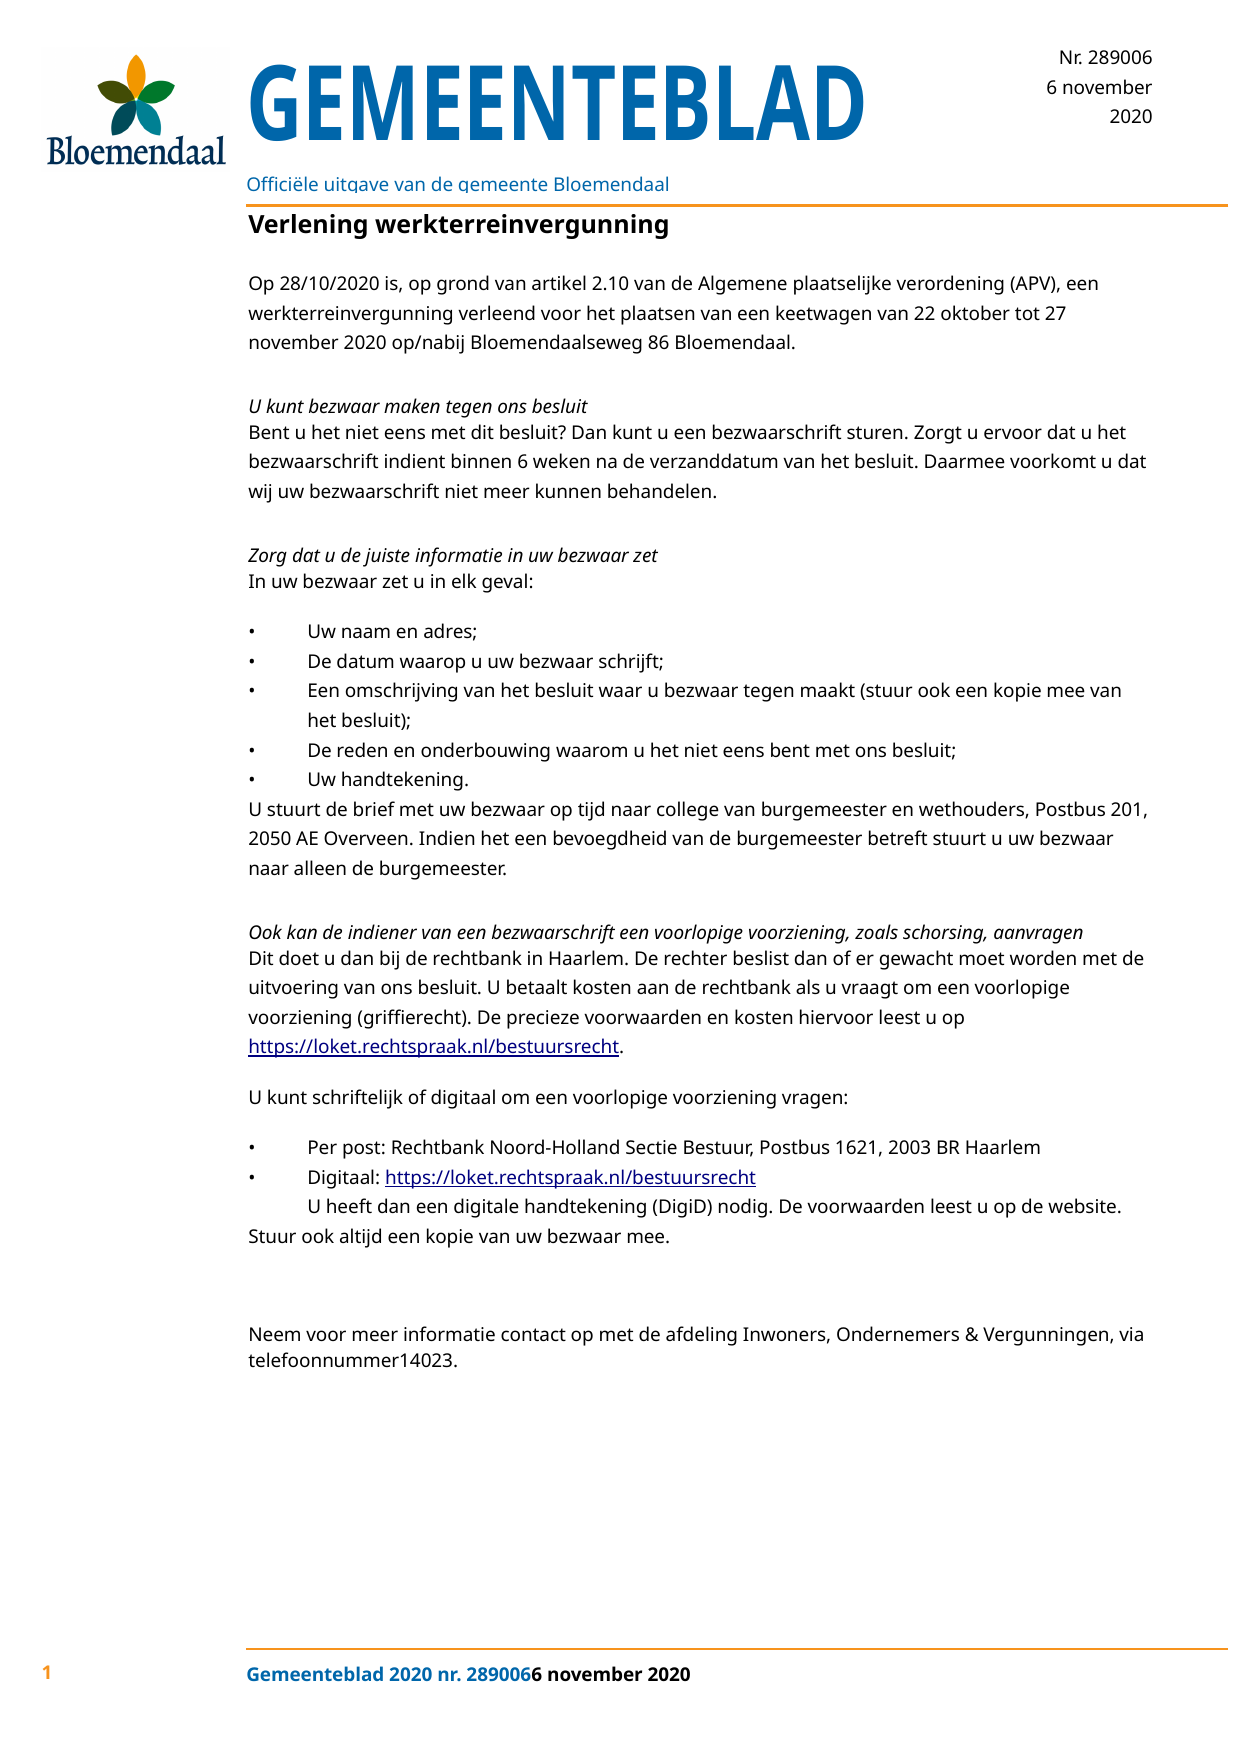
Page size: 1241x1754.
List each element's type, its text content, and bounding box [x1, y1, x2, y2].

list U heeft dan een digitale handtekening (DigiD) nodig. De voorwaarden leest u op de website. [248, 1193, 1152, 1219]
text Neem voor meer informatie contact op met de afdeling Inwoners, Ondernemers & Vergunningen, via telefoonnummer14023. [248, 1321, 1152, 1373]
list Per post: Rechtbank Noord-Holland Sectie Bestuur, Postbus 1621, 2003 BR Haarlem [248, 1134, 1152, 1160]
text U stuurt de brief met uw bezwaar op tijd naar college van burgemeester en wethouders, Postbus 201, 2050 AE Overveen. Indien het een bevoegdheid van de burgemeester betreft stuurt u uw bezwaar naar alleen de burgemeester. [248, 796, 1152, 881]
list Uw naam en adres; [248, 618, 1152, 644]
text Op 28/10/2020 is, op grond van artikel 2.10 van de Algemene plaatselijke verordening (APV), een werkterreinvergunning verleend voor het plaatsen van een keetwagen van 22 oktober tot 27 november 2020 op/nabij Bloemendaalseweg 86 Bloemendaal. [248, 270, 1152, 355]
text Bent u het niet eens met dit besluit? Dan kunt u een bezwaarschrift sturen. Zorgt u ervoor dat u het bezwaarschrift indient binnen 6 weken na de verzanddatum van het besluit. Daarmee voorkomt u dat wij uw bezwaarschrift niet meer kunnen behandelen. [248, 419, 1152, 504]
text In uw bezwaar zet u in elk geval: [248, 568, 1152, 594]
text Dit doet u dan bij de rechtbank in Haarlem. De rechter beslist dan of er gewacht moet worden met de uitvoering van ons besluit. U betaalt kosten aan de rechtbank als u vraagt om een voorlopige voorziening (griffierecht). De precieze voorwaarden en kosten hiervoor leest u op https://loket.rechtspraak.nl/bestuursrecht. [248, 945, 1152, 1059]
text U kunt bezwaar maken tegen ons besluit [248, 393, 1152, 419]
picture [41, 47, 231, 172]
text Zorg dat u de juiste informatie in uw bezwaar zet [248, 542, 1152, 568]
text Ook kan de indiener van een bezwaarschrift een voorlopige voorziening, zoals schorsing, aanvragen [248, 919, 1152, 945]
list Digitaal: https://loket.rechtspraak.nl/bestuursrecht [248, 1164, 1152, 1190]
list Uw handtekening. [248, 766, 1152, 792]
text U kunt schriftelijk of digitaal om een voorlopige voorziening vragen: [248, 1084, 1152, 1110]
text Stuur ook altijd een kopie van uw bezwaar mee. [248, 1223, 1152, 1249]
list De reden en onderbouwing waarom u het niet eens bent met ons besluit; [248, 737, 1152, 762]
text Verlening werkterreinvergunning [248, 207, 1152, 241]
list De datum waarop u uw bezwaar schrijft; [248, 648, 1152, 674]
list Een omschrijving van het besluit waar u bezwaar tegen maakt (stuur ook een kopie mee van het besluit); [248, 678, 1152, 733]
